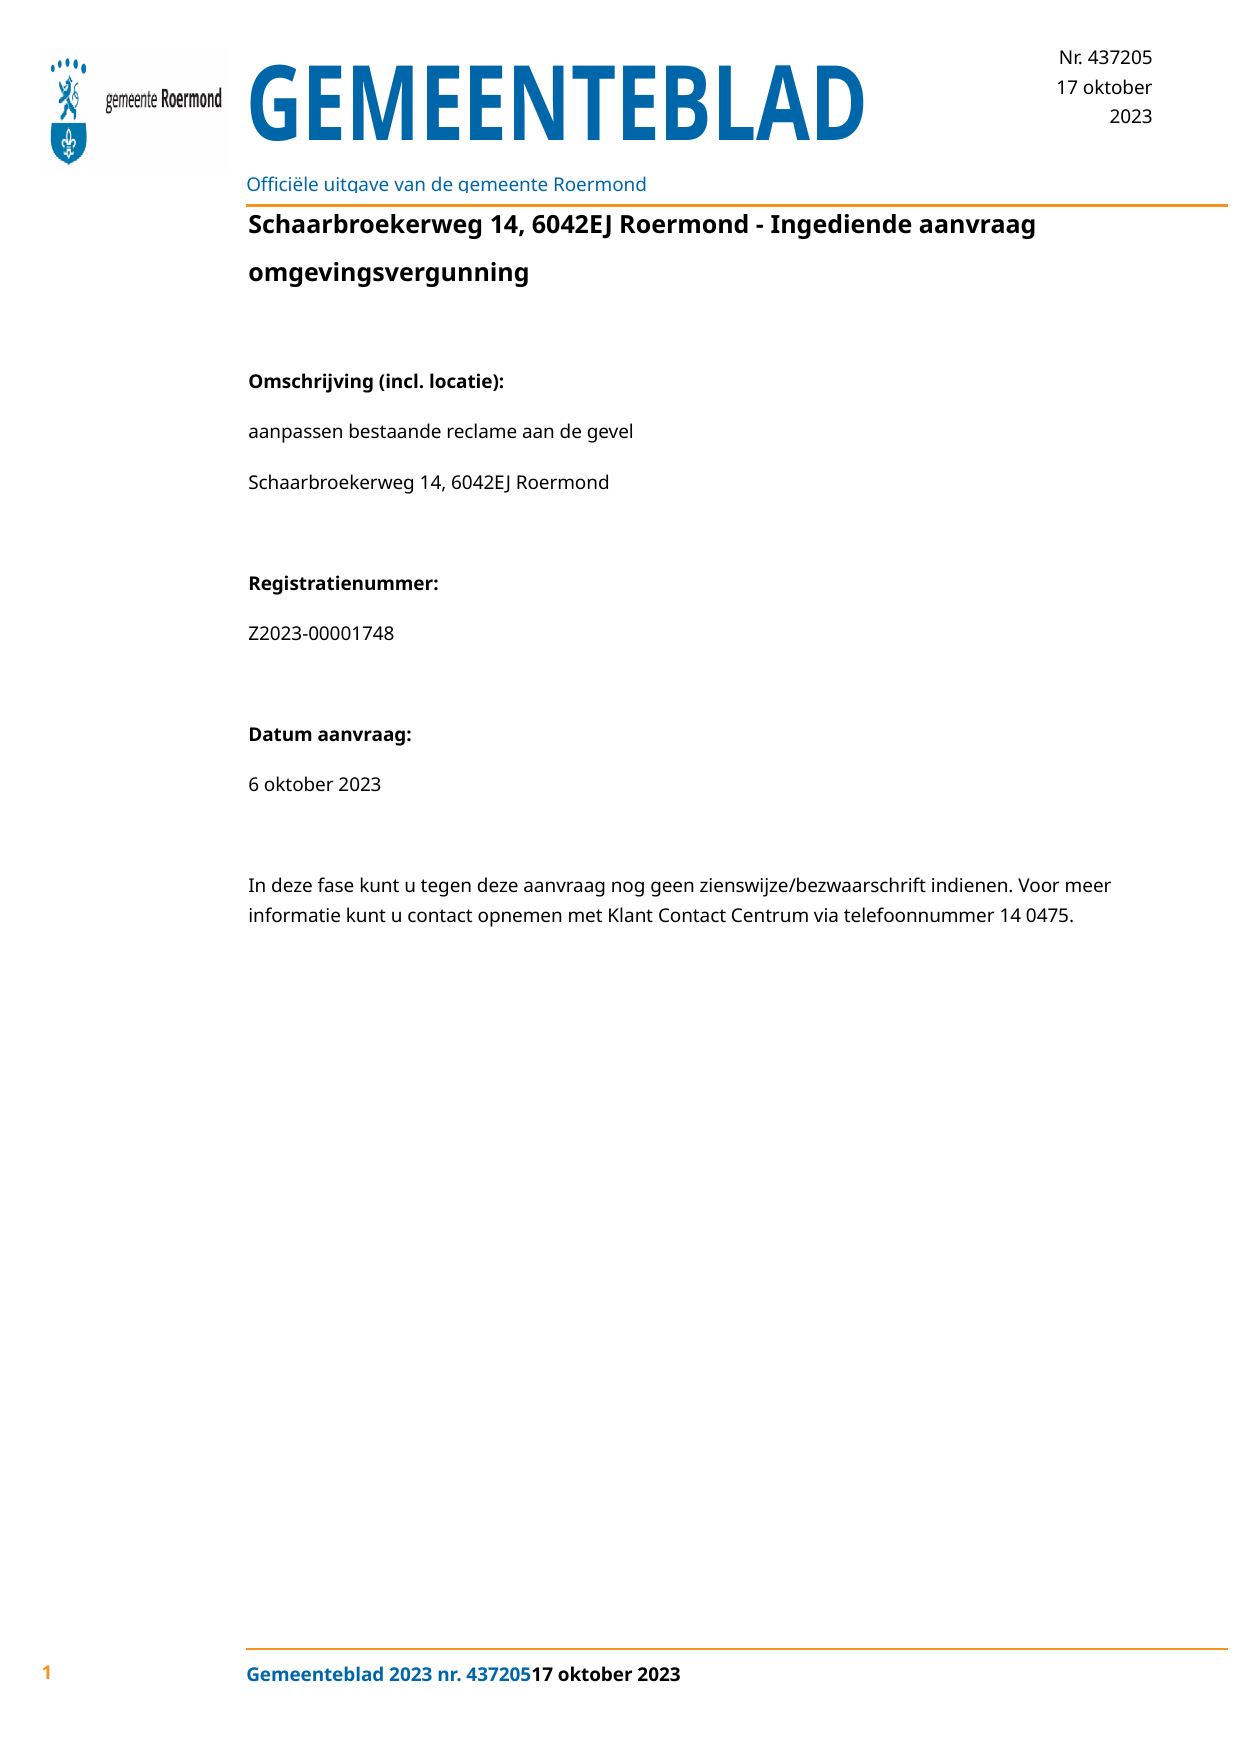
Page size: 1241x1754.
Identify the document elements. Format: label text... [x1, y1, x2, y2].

text 6 oktober 2023 [248, 772, 1152, 797]
text Omschrijving (incl. locatie): [248, 368, 1152, 394]
text Datum aanvraag: [248, 721, 1152, 747]
text Schaarbroekerweg 14, 6042EJ Roermond [248, 469, 1152, 495]
picture [41, 47, 231, 172]
text Registratienummer: [248, 570, 1152, 596]
text aanpassen bestaande reclame aan de gevel [248, 419, 1152, 444]
text In deze fase kunt u tegen deze aanvraag nog geen zienswijze/bezwaarschrift indienen. Voor meer informatie kunt u contact opnemen met Klant Contact Centrum via telefoonnummer 14 0475. [248, 872, 1152, 928]
text Schaarbroekerweg 14, 6042EJ Roermond - Ingediende aanvraag omgevingsvergunning [248, 207, 1152, 288]
text Z2023-00001748 [248, 620, 1152, 646]
